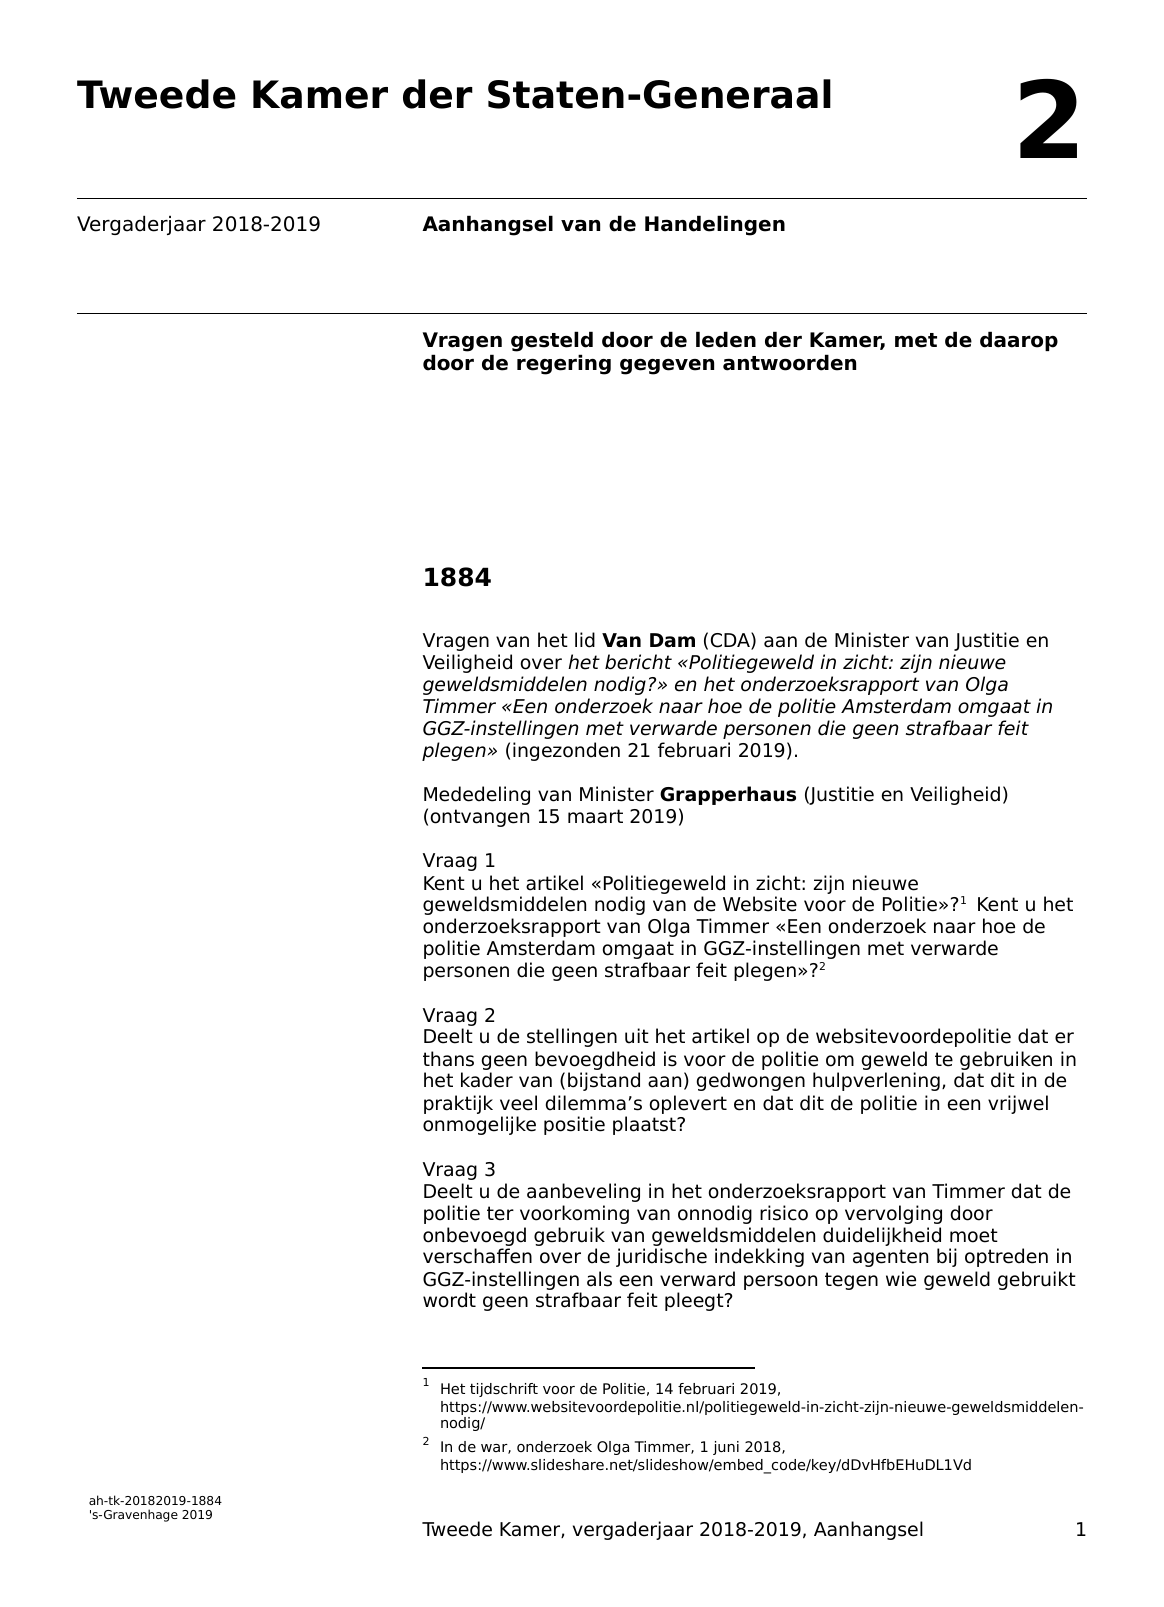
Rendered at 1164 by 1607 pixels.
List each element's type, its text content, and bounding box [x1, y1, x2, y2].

table_cell Aanhangsel van de Handelingen [422, 199, 1087, 313]
table_cell Vergaderjaar 2018-2019 [77, 199, 422, 313]
text Vraag 3 [422, 1158, 1087, 1181]
text 1884 [422, 563, 1087, 592]
table_cell [77, 314, 422, 375]
text Vragen van het lid Van Dam (CDA) aan de Minister van Justitie en Veiligheid over het bericht «Politiegeweld in zicht: zijn nieuwe geweldsmiddelen nodig?» en het onderzoeksrapport van Olga Timmer «Een onderzoek naar hoe de politie Amsterdam omgaat in GGZ-instellingen met verwarde personen die geen strafbaar feit plegen» (ingezonden 21 februari 2019). [422, 630, 1087, 762]
text Vraag 1 [422, 850, 1087, 872]
table_header Tweede Kamer der Staten-Generaal [77, 59, 886, 198]
table_header 2 [886, 59, 1087, 198]
text Kent u het artikel «Politiegeweld in zicht: zijn nieuwe geweldsmiddelen nodig van de Website voor de Politie»? Kent u het onderzoeksrapport van Olga Timmer «Een onderzoek naar hoe de politie Amsterdam omgaat in GGZ-instellingen met verwarde personen die geen strafbaar feit plegen»? [422, 872, 1087, 982]
text In de war, onderzoek Olga Timmer, 1 juni 2018, https://www.slideshare.net/slideshow/embed_code/key/dDvHfbEHuDL1Vd [422, 1435, 1087, 1474]
text Deelt u de aanbeveling in het onderzoeksrapport van Timmer dat de politie ter voorkoming van onnodig risico op vervolging door onbevoegd gebruik van geweldsmiddelen duidelijkheid moet verschaffen over de juridische indekking van agenten bij optreden in GGZ-instellingen als een verward persoon tegen wie geweld gebruikt wordt geen strafbaar feit pleegt? [422, 1181, 1087, 1312]
text Deelt u de stellingen uit het artikel op de websitevoordepolitie dat er thans geen bevoegdheid is voor de politie om geweld te gebruiken in het kader van (bijstand aan) gedwongen hulpverlening, dat dit in de praktijk veel dilemma’s oplevert en dat dit de politie in een vrijwel onmogelijke positie plaatst? [422, 1026, 1087, 1136]
text Mededeling van Minister Grapperhaus (Justitie en Veiligheid) (ontvangen 15 maart 2019) [422, 784, 1087, 828]
text ah-tk-20182019-1884 [88, 1494, 323, 1508]
text 's-Gravenhage 2019 [88, 1508, 323, 1522]
text Het tijdschrift voor de Politie, 14 februari 2019, https://www.websitevoordepolitie.nl/politiegeweld-in-zicht-zijn-nieuwe-geweldsmiddelen-nodig/ [422, 1377, 1087, 1432]
text Vraag 2 [422, 1004, 1087, 1026]
table_cell Vragen gesteld door de leden der Kamer, met de daarop door de regering gegeven antwoorden [422, 314, 1087, 375]
